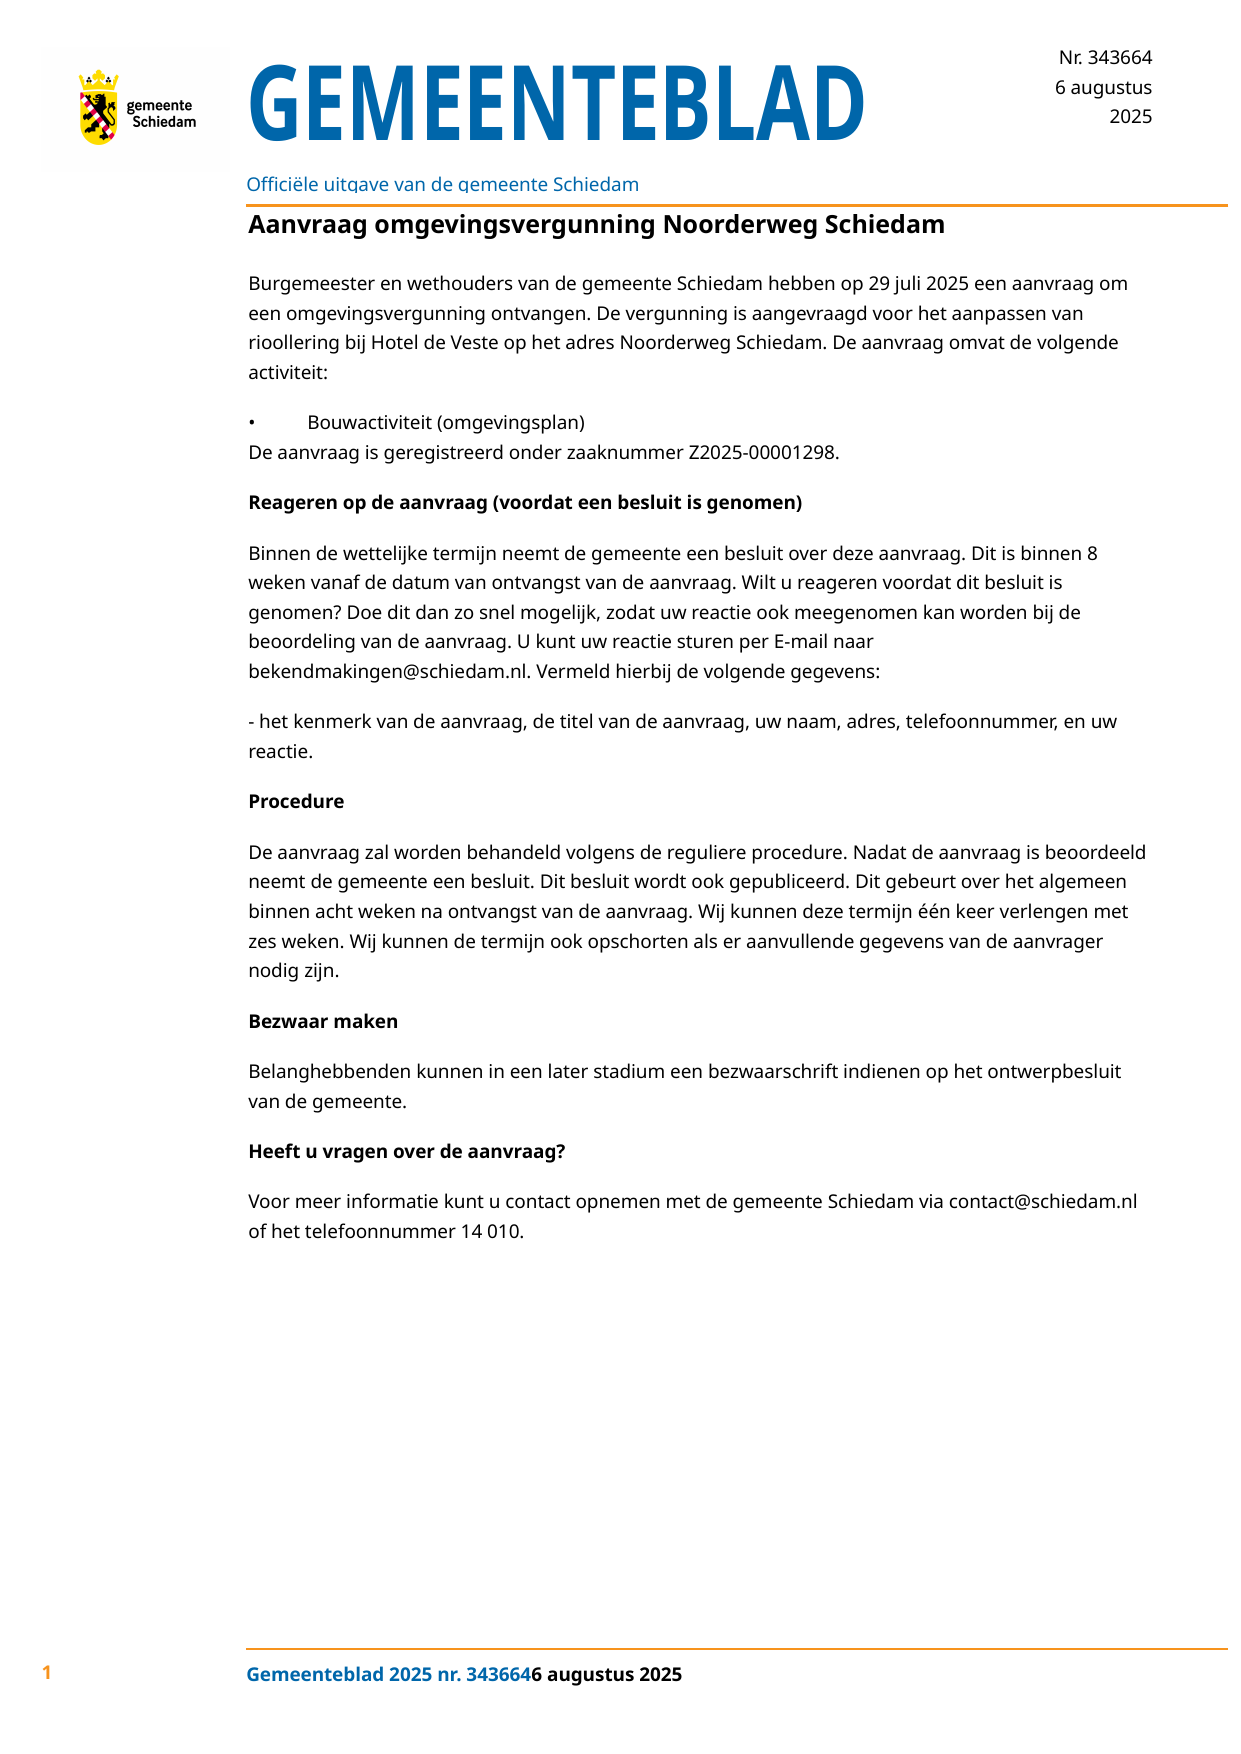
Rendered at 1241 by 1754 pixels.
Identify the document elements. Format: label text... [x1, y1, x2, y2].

list Bouwactiviteit (omgevingsplan) [248, 409, 1152, 435]
text Binnen de wettelijke termijn neemt de gemeente een besluit over deze aanvraag. Dit is binnen 8 weken vanaf de datum van ontvangst van de aanvraag. Wilt u reageren voordat dit besluit is genomen? Doe dit dan zo snel mogelijk, zodat uw reactie ook meegenomen kan worden bij de beoordeling van de aanvraag. U kunt uw reactie sturen per E-mail naar bekendmakingen@schiedam.nl. Vermeld hierbij de volgende gegevens: [248, 540, 1152, 684]
text - het kenmerk van de aanvraag, de titel van de aanvraag, uw naam, adres, telefoonnummer, en uw reactie. [248, 709, 1152, 764]
text Bezwaar maken [248, 1008, 1152, 1033]
text Reageren op de aanvraag (voordat een besluit is genomen) [248, 489, 1152, 515]
text Heeft u vragen over de aanvraag? [248, 1138, 1152, 1164]
text Belanghebbenden kunnen in een later stadium een bezwaarschrift indienen op het ontwerpbesluit van de gemeente. [248, 1058, 1152, 1113]
text Aanvraag omgevingsvergunning Noorderweg Schiedam [248, 207, 1152, 241]
text Burgemeester en wethouders van de gemeente Schiedam hebben op 29 juli 2025 een aanvraag om een omgevingsvergunning ontvangen. De vergunning is aangevraagd voor het aanpassen van rioollering bij Hotel de Veste op het adres Noorderweg Schiedam. De aanvraag omvat de volgende activiteit: [248, 270, 1152, 385]
text Procedure [248, 789, 1152, 814]
text De aanvraag is geregistreerd onder zaaknummer Z2025-00001298. [248, 439, 1152, 465]
text De aanvraag zal worden behandeld volgens de reguliere procedure. Nadat de aanvraag is beoordeeld neemt de gemeente een besluit. Dit besluit wordt ook gepubliceerd. Dit gebeurt over het algemeen binnen acht weken na ontvangst van de aanvraag. Wij kunnen deze termijn één keer verlengen met zes weken. Wij kunnen de termijn ook opschorten als er aanvullende gegevens van de aanvrager nodig zijn. [248, 839, 1152, 983]
picture [41, 47, 231, 172]
text Voor meer informatie kunt u contact opnemen met de gemeente Schiedam via contact@schiedam.nl of het telefoonnummer 14 010. [248, 1189, 1152, 1244]
